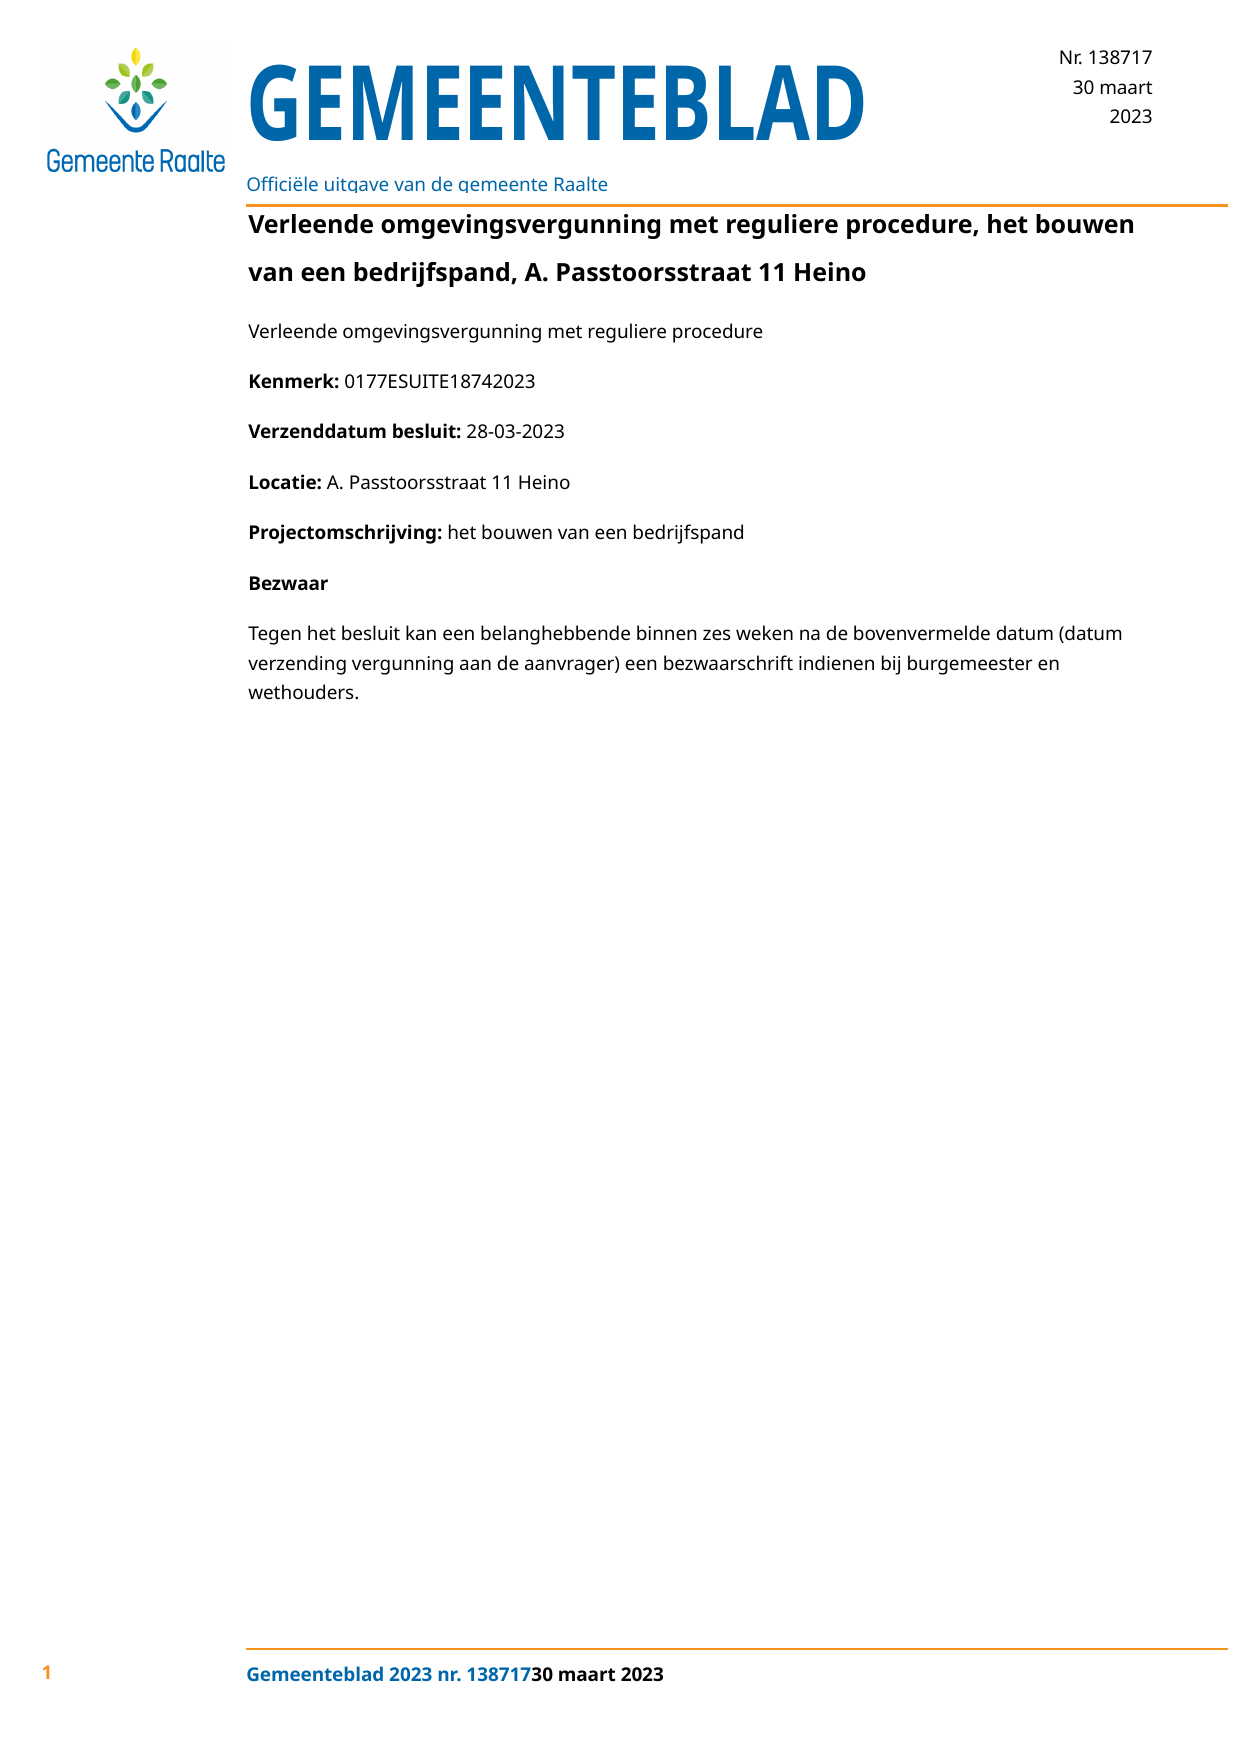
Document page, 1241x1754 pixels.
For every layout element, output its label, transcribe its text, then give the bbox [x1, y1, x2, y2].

text Bezwaar [248, 570, 1152, 596]
text Locatie: A. Passtoorsstraat 11 Heino [248, 469, 1152, 495]
text Kenmerk: 0177ESUITE18742023 [248, 368, 1152, 394]
text Verzenddatum besluit: 28-03-2023 [248, 419, 1152, 444]
text Verleende omgevingsvergunning met reguliere procedure, het bouwen van een bedrijfspand, A. Passtoorsstraat 11 Heino [248, 207, 1152, 288]
text Tegen het besluit kan een belanghebbende binnen zes weken na de bovenvermelde datum (datum verzending vergunning aan de aanvrager) een bezwaarschrift indienen bij burgemeester en wethouders. [248, 620, 1152, 705]
picture [41, 47, 231, 172]
text Verleende omgevingsvergunning met reguliere procedure [248, 318, 1152, 344]
text Projectomschrijving: het bouwen van een bedrijfspand [248, 519, 1152, 545]
